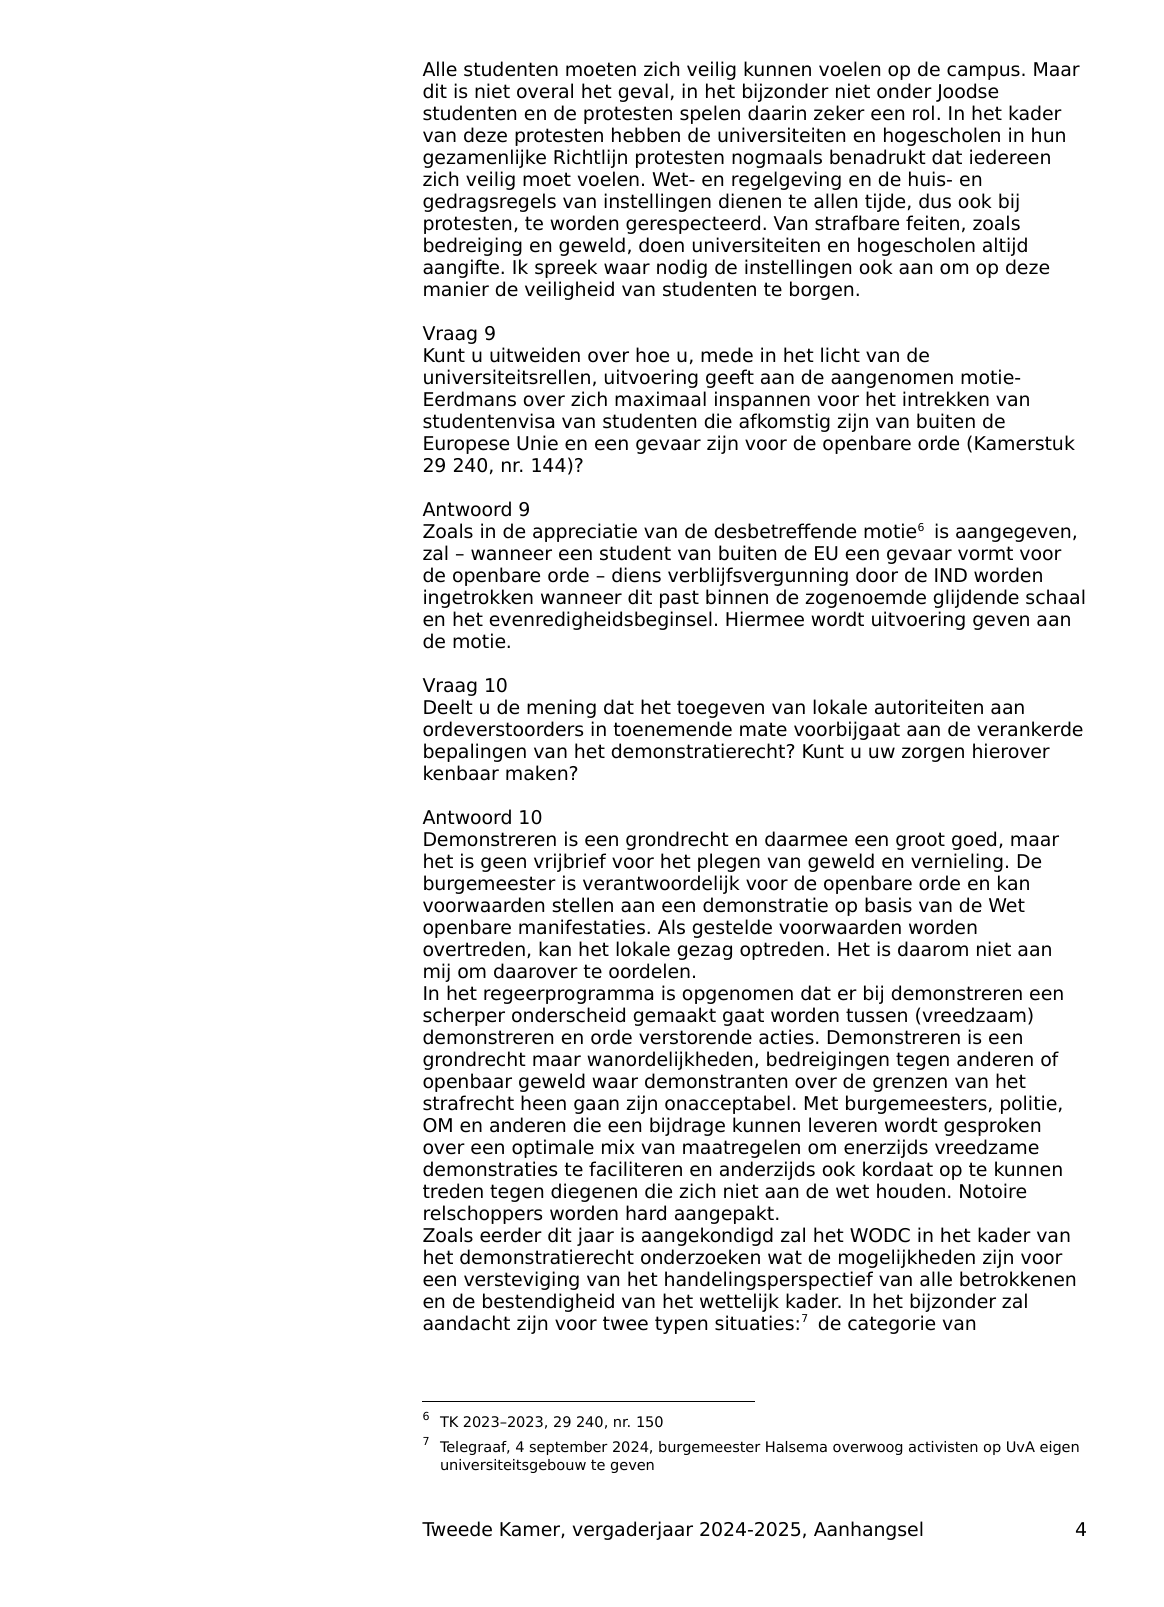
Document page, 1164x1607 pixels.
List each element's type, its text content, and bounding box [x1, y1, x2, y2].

text Zoals eerder dit jaar is aangekondigd zal het WODC in het kader van het demonstratierecht onderzoeken wat de mogelijkheden zijn voor een versteviging van het handelingsperspectief van alle betrokkenen en de bestendigheid van het wettelijk kader. In het bijzonder zal aandacht zijn voor twee typen situaties: de categorie van [422, 1225, 1087, 1335]
text Zoals in de appreciatie van de desbetreffende motie is aangegeven, zal – wanneer een student van buiten de EU een gevaar vormt voor de openbare orde – diens verblijfsvergunning door de IND worden ingetrokken wanneer dit past binnen de zogenoemde glijdende schaal en het evenredigheidsbeginsel. Hiermee wordt uitvoering geven aan de motie. [422, 521, 1087, 653]
text Telegraaf, 4 september 2024, burgemeester Halsema overwoog activisten op UvA eigen universiteitsgebouw te geven [422, 1435, 1087, 1474]
text Vraag 10 [422, 675, 1087, 697]
text Antwoord 9 [422, 499, 1087, 521]
text Vraag 9 [422, 323, 1087, 345]
text TK 2023–2023, 29 240, nr. 150 [422, 1410, 1087, 1432]
text Demonstreren is een grondrecht en daarmee een groot goed, maar het is geen vrijbrief voor het plegen van geweld en vernieling. De burgemeester is verantwoordelijk voor de openbare orde en kan voorwaarden stellen aan een demonstratie op basis van de Wet openbare manifestaties. Als gestelde voorwaarden worden overtreden, kan het lokale gezag optreden. Het is daarom niet aan mij om daarover te oordelen. [422, 829, 1087, 983]
text Kunt u uitweiden over hoe u, mede in het licht van de universiteitsrellen, uitvoering geeft aan de aangenomen motie-Eerdmans over zich maximaal inspannen voor het intrekken van studentenvisa van studenten die afkomstig zijn van buiten de Europese Unie en een gevaar zijn voor de openbare orde (Kamerstuk 29 240, nr. 144)? [422, 345, 1087, 477]
text In het regeerprogramma is opgenomen dat er bij demonstreren een scherper onderscheid gemaakt gaat worden tussen (vreedzaam) demonstreren en orde verstorende acties. Demonstreren is een grondrecht maar wanordelijkheden, bedreigingen tegen anderen of openbaar geweld waar demonstranten over de grenzen van het strafrecht heen gaan zijn onacceptabel. Met burgemeesters, politie, OM en anderen die een bijdrage kunnen leveren wordt gesproken over een optimale mix van maatregelen om enerzijds vreedzame demonstraties te faciliteren en anderzijds ook kordaat op te kunnen treden tegen diegenen die zich niet aan de wet houden. Notoire relschoppers worden hard aangepakt. [422, 983, 1087, 1225]
text Alle studenten moeten zich veilig kunnen voelen op de campus. Maar dit is niet overal het geval, in het bijzonder niet onder Joodse studenten en de protesten spelen daarin zeker een rol. In het kader van deze protesten hebben de universiteiten en hogescholen in hun gezamenlijke Richtlijn protesten nogmaals benadrukt dat iedereen zich veilig moet voelen. Wet- en regelgeving en de huis- en gedragsregels van instellingen dienen te allen tijde, dus ook bij protesten, te worden gerespecteerd. Van strafbare feiten, zoals bedreiging en geweld, doen universiteiten en hogescholen altijd aangifte. Ik spreek waar nodig de instellingen ook aan om op deze manier de veiligheid van studenten te borgen. [422, 59, 1087, 301]
text Deelt u de mening dat het toegeven van lokale autoriteiten aan ordeverstoorders in toenemende mate voorbijgaat aan de verankerde bepalingen van het demonstratierecht? Kunt u uw zorgen hierover kenbaar maken? [422, 697, 1087, 785]
text Antwoord 10 [422, 807, 1087, 829]
